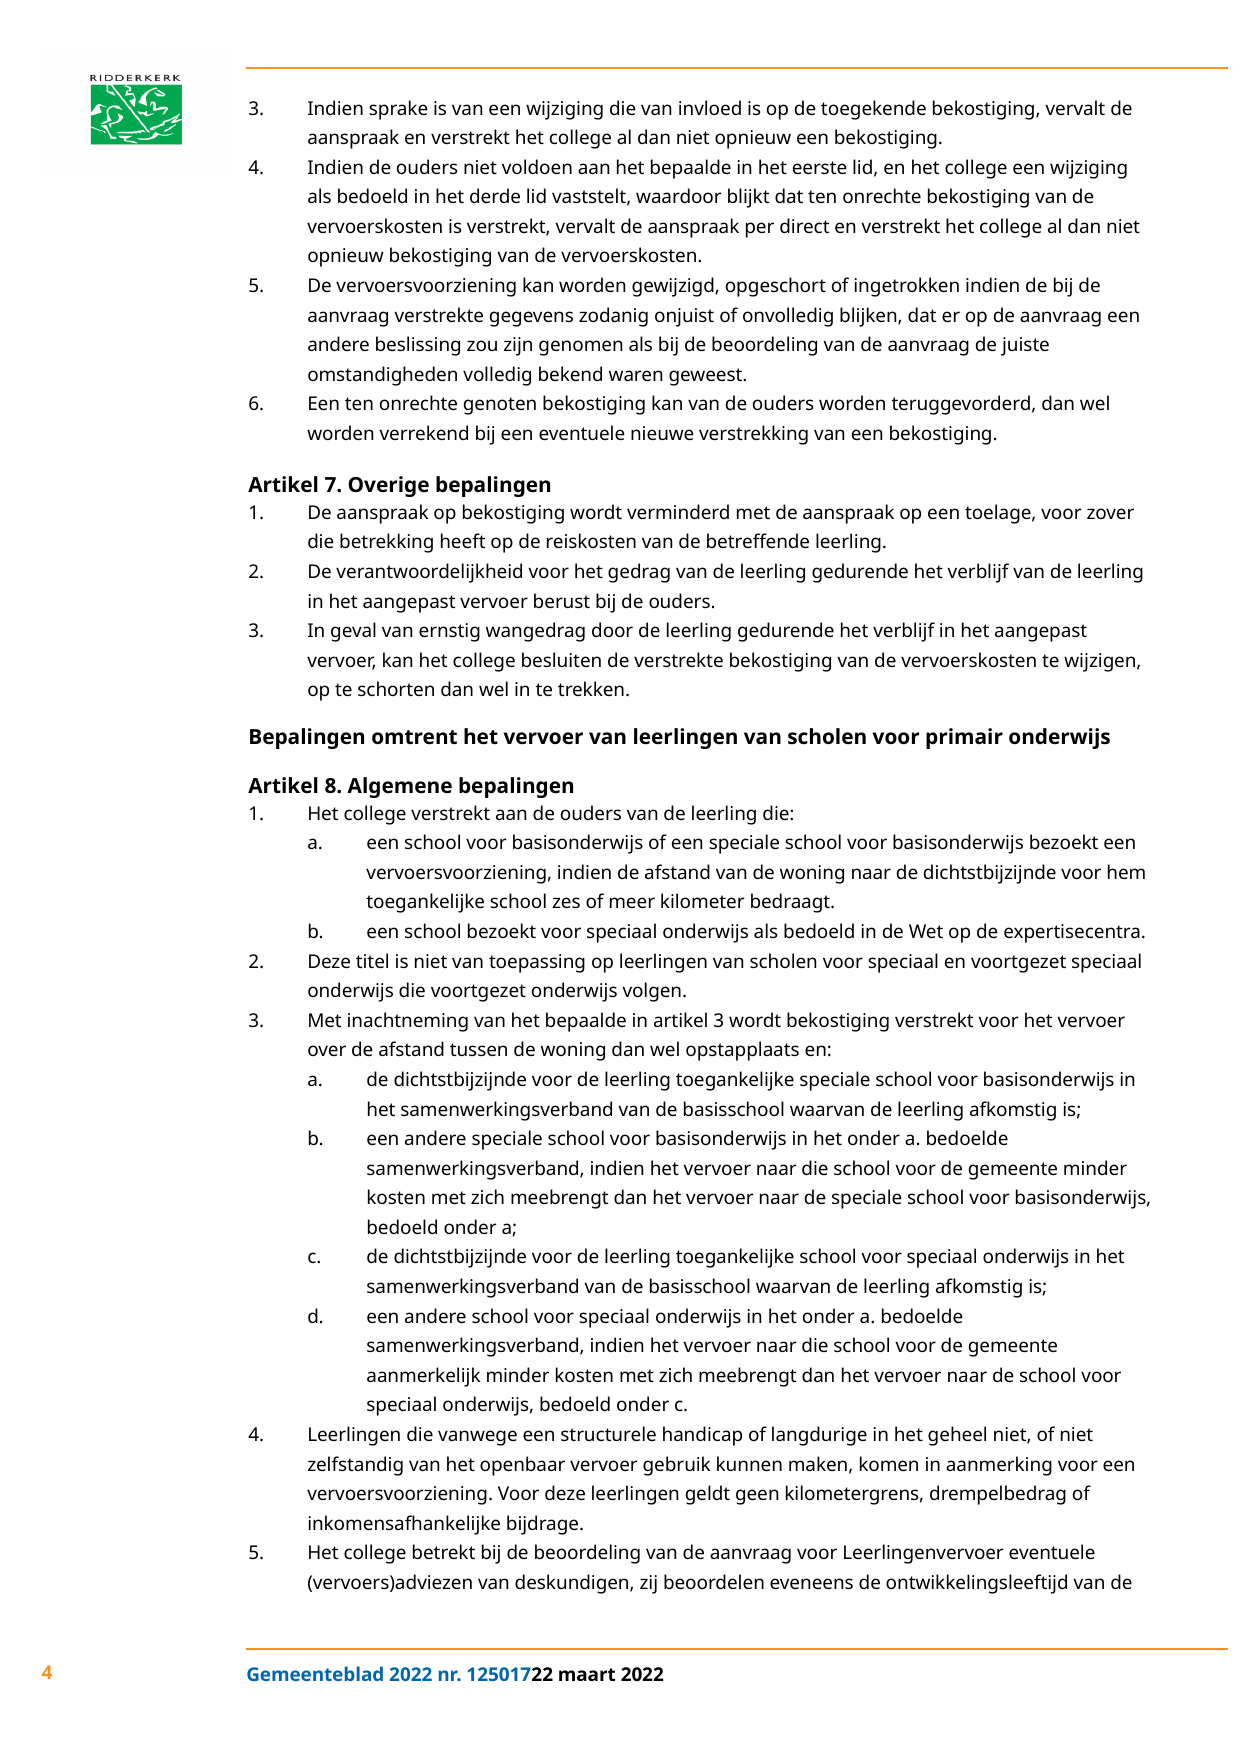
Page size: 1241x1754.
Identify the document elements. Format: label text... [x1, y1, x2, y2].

list De aanspraak op bekostiging wordt verminderd met de aanspraak op een toelage, voor zover die betrekking heeft op de reiskosten van de betreffende leerling. [248, 499, 1152, 554]
list Deze titel is niet van toepassing op leerlingen van scholen voor speciaal en voortgezet speciaal onderwijs die voortgezet onderwijs volgen. [248, 948, 1152, 1003]
list een andere speciale school voor basisonderwijs in het onder a. bedoelde samenwerkingsverband, indien het vervoer naar die school voor de gemeente minder kosten met zich meebrengt dan het vervoer naar de speciale school voor basisonderwijs, bedoeld onder a; [307, 1125, 1152, 1240]
list De verantwoordelijkheid voor het gedrag van de leerling gedurende het verblijf van de leerling in het aangepast vervoer berust bij de ouders. [248, 558, 1152, 613]
list Het college betrekt bij de beoordeling van de aanvraag voor Leerlingenvervoer eventuele (vervoers)adviezen van deskundigen, zij beoordelen eveneens de ontwikkelingsleeftijd van de [248, 1539, 1152, 1595]
list een andere school voor speciaal onderwijs in het onder a. bedoelde samenwerkingsverband, indien het vervoer naar die school voor de gemeente aanmerkelijk minder kosten met zich meebrengt dan het vervoer naar de school voor speciaal onderwijs, bedoeld onder c. [307, 1303, 1152, 1417]
text Artikel 7. Overige bepalingen [248, 471, 1152, 499]
picture [41, 47, 231, 172]
list Indien de ouders niet voldoen aan het bepaalde in het eerste lid, en het college een wijziging als bedoeld in het derde lid vaststelt, waardoor blijkt dat ten onrechte bekostiging van de vervoerskosten is verstrekt, vervalt de aanspraak per direct en verstrekt het college al dan niet opnieuw bekostiging van de vervoerskosten. [248, 154, 1152, 268]
list Indien sprake is van een wijziging die van invloed is op de toegekende bekostiging, vervalt de aanspraak en verstrekt het college al dan niet opnieuw een bekostiging. [248, 95, 1152, 150]
list Leerlingen die vanwege een structurele handicap of langdurige in het geheel niet, of niet zelfstandig van het openbaar vervoer gebruik kunnen maken, komen in aanmerking voor een vervoersvoorziening. Voor deze leerlingen geldt geen kilometergrens, drempelbedrag of inkomensafhankelijke bijdrage. [248, 1421, 1152, 1536]
list de dichtstbijzijnde voor de leerling toegankelijke speciale school voor basisonderwijs in het samenwerkingsverband van de basisschool waarvan de leerling afkomstig is; [307, 1066, 1152, 1121]
list Een ten onrechte genoten bekostiging kan van de ouders worden teruggevorderd, dan wel worden verrekend bij een eventuele nieuwe verstrekking van een bekostiging. [248, 391, 1152, 446]
list Het college verstrekt aan de ouders van de leerling die: [248, 800, 1152, 826]
list In geval van ernstig wangedrag door de leerling gedurende het verblijf in het aangepast vervoer, kan het college besluiten de verstrekte bekostiging van de vervoerskosten te wijzigen, op te schorten dan wel in te trekken. [248, 617, 1152, 702]
list De vervoersvoorziening kan worden gewijzigd, opgeschort of ingetrokken indien de bij de aanvraag verstrekte gegevens zodanig onjuist of onvolledig blijken, dat er op de aanvraag een andere beslissing zou zijn genomen als bij de beoordeling van de aanvraag de juiste omstandigheden volledig bekend waren geweest. [248, 272, 1152, 387]
text Bepalingen omtrent het vervoer van leerlingen van scholen voor primair onderwijs [248, 722, 1152, 751]
text Artikel 8. Algemene bepalingen [248, 771, 1152, 800]
list een school voor basisonderwijs of een speciale school voor basisonderwijs bezoekt een vervoersvoorziening, indien de afstand van de woning naar de dichtstbijzijnde voor hem toegankelijke school zes of meer kilometer bedraagt. [307, 829, 1152, 914]
list een school bezoekt voor speciaal onderwijs als bedoeld in de Wet op de expertisecentra. [307, 918, 1152, 944]
list de dichtstbijzijnde voor de leerling toegankelijke school voor speciaal onderwijs in het samenwerkingsverband van de basisschool waarvan de leerling afkomstig is; [307, 1244, 1152, 1299]
list Met inachtneming van het bepaalde in artikel 3 wordt bekostiging verstrekt voor het vervoer over de afstand tussen de woning dan wel opstapplaats en: [248, 1007, 1152, 1062]
